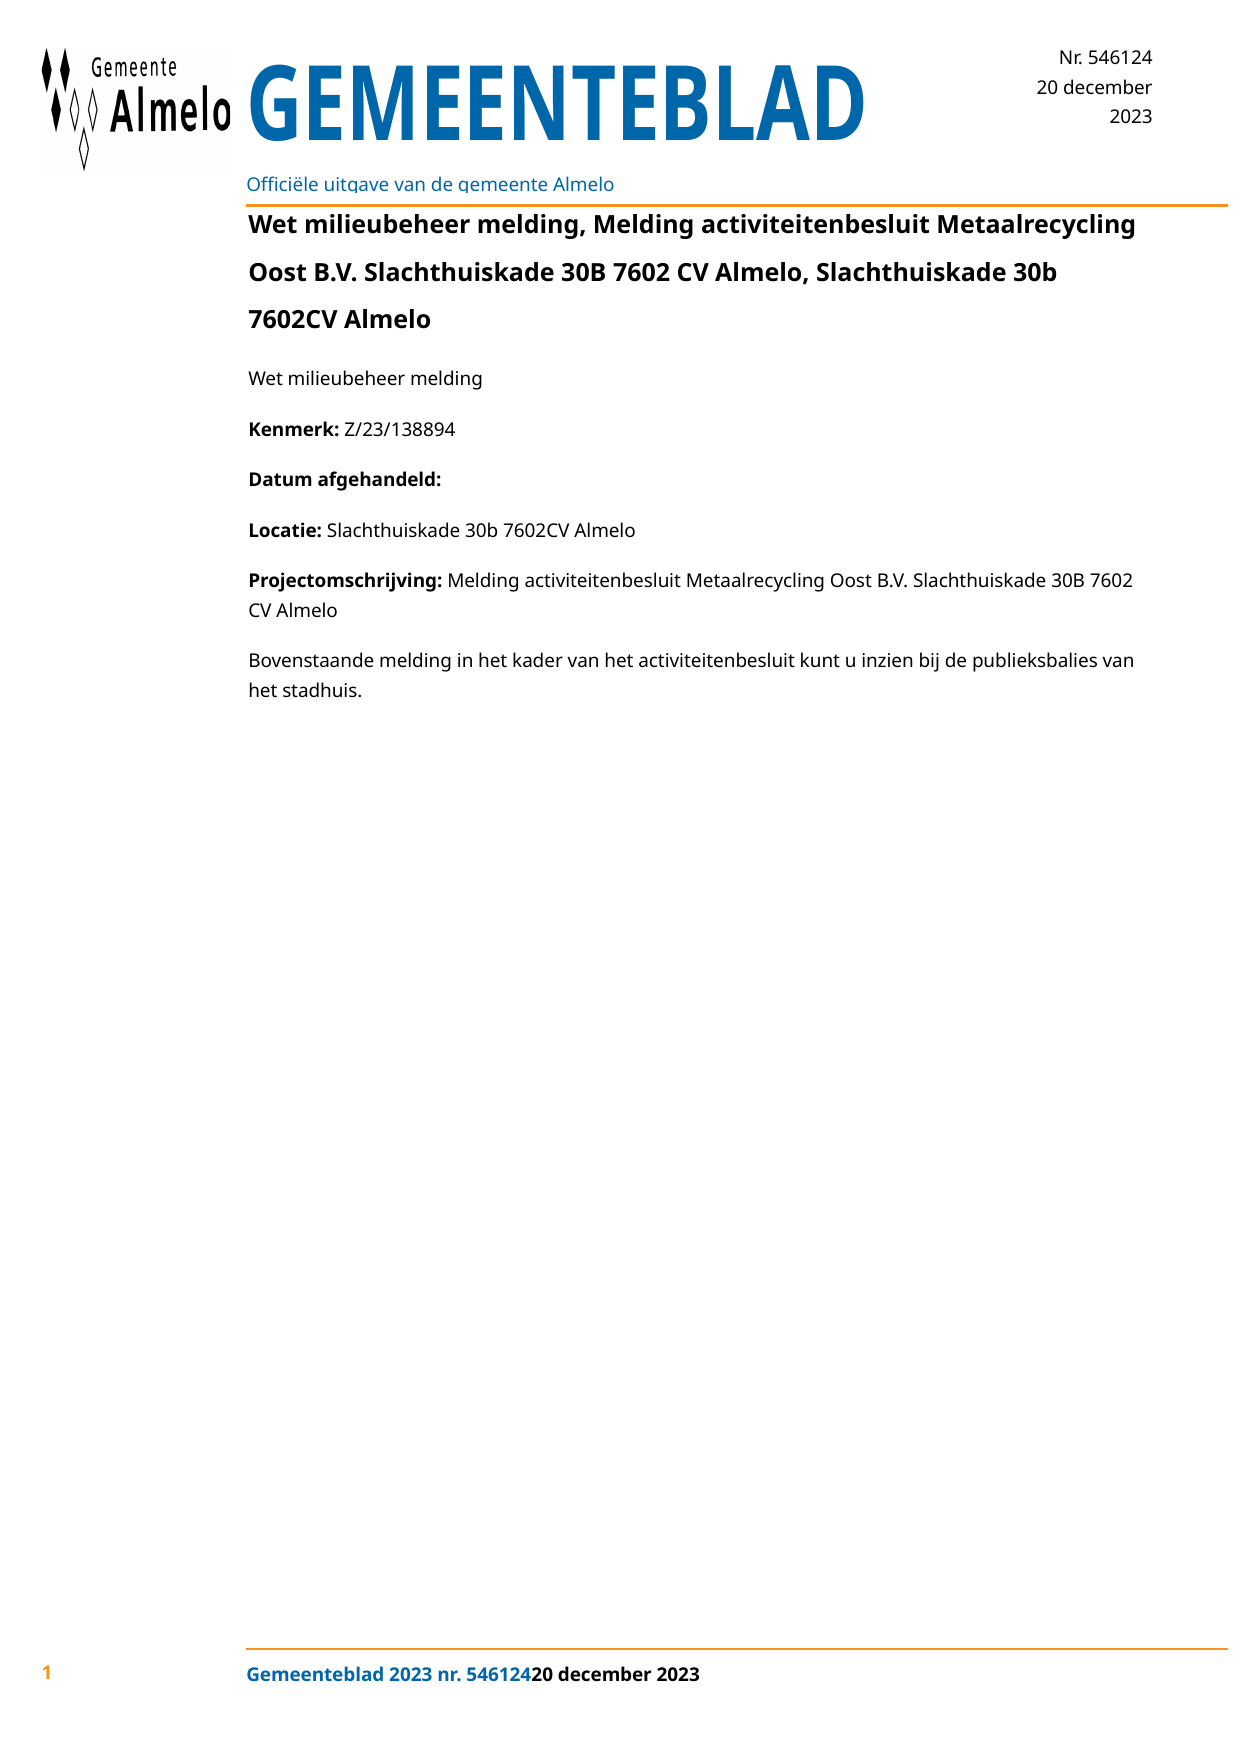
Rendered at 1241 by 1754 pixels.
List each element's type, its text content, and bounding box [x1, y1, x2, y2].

text Locatie: Slachthuiskade 30b 7602CV Almelo [248, 517, 1152, 542]
text Wet milieubeheer melding [248, 366, 1152, 391]
text Kenmerk: Z/23/138894 [248, 416, 1152, 442]
text Wet milieubeheer melding, Melding activiteitenbesluit Metaalrecycling Oost B.V. Slachthuiskade 30B 7602 CV Almelo, Slachthuiskade 30b 7602CV Almelo [248, 207, 1152, 336]
text Projectomschrijving: Melding activiteitenbesluit Metaalrecycling Oost B.V. Slachthuiskade 30B 7602 CV Almelo [248, 567, 1152, 622]
text Bovenstaande melding in het kader van het activiteitenbesluit kunt u inzien bij de publieksbalies van het stadhuis. [248, 647, 1152, 702]
text Datum afgehandeld: [248, 466, 1152, 492]
picture [41, 47, 231, 172]
